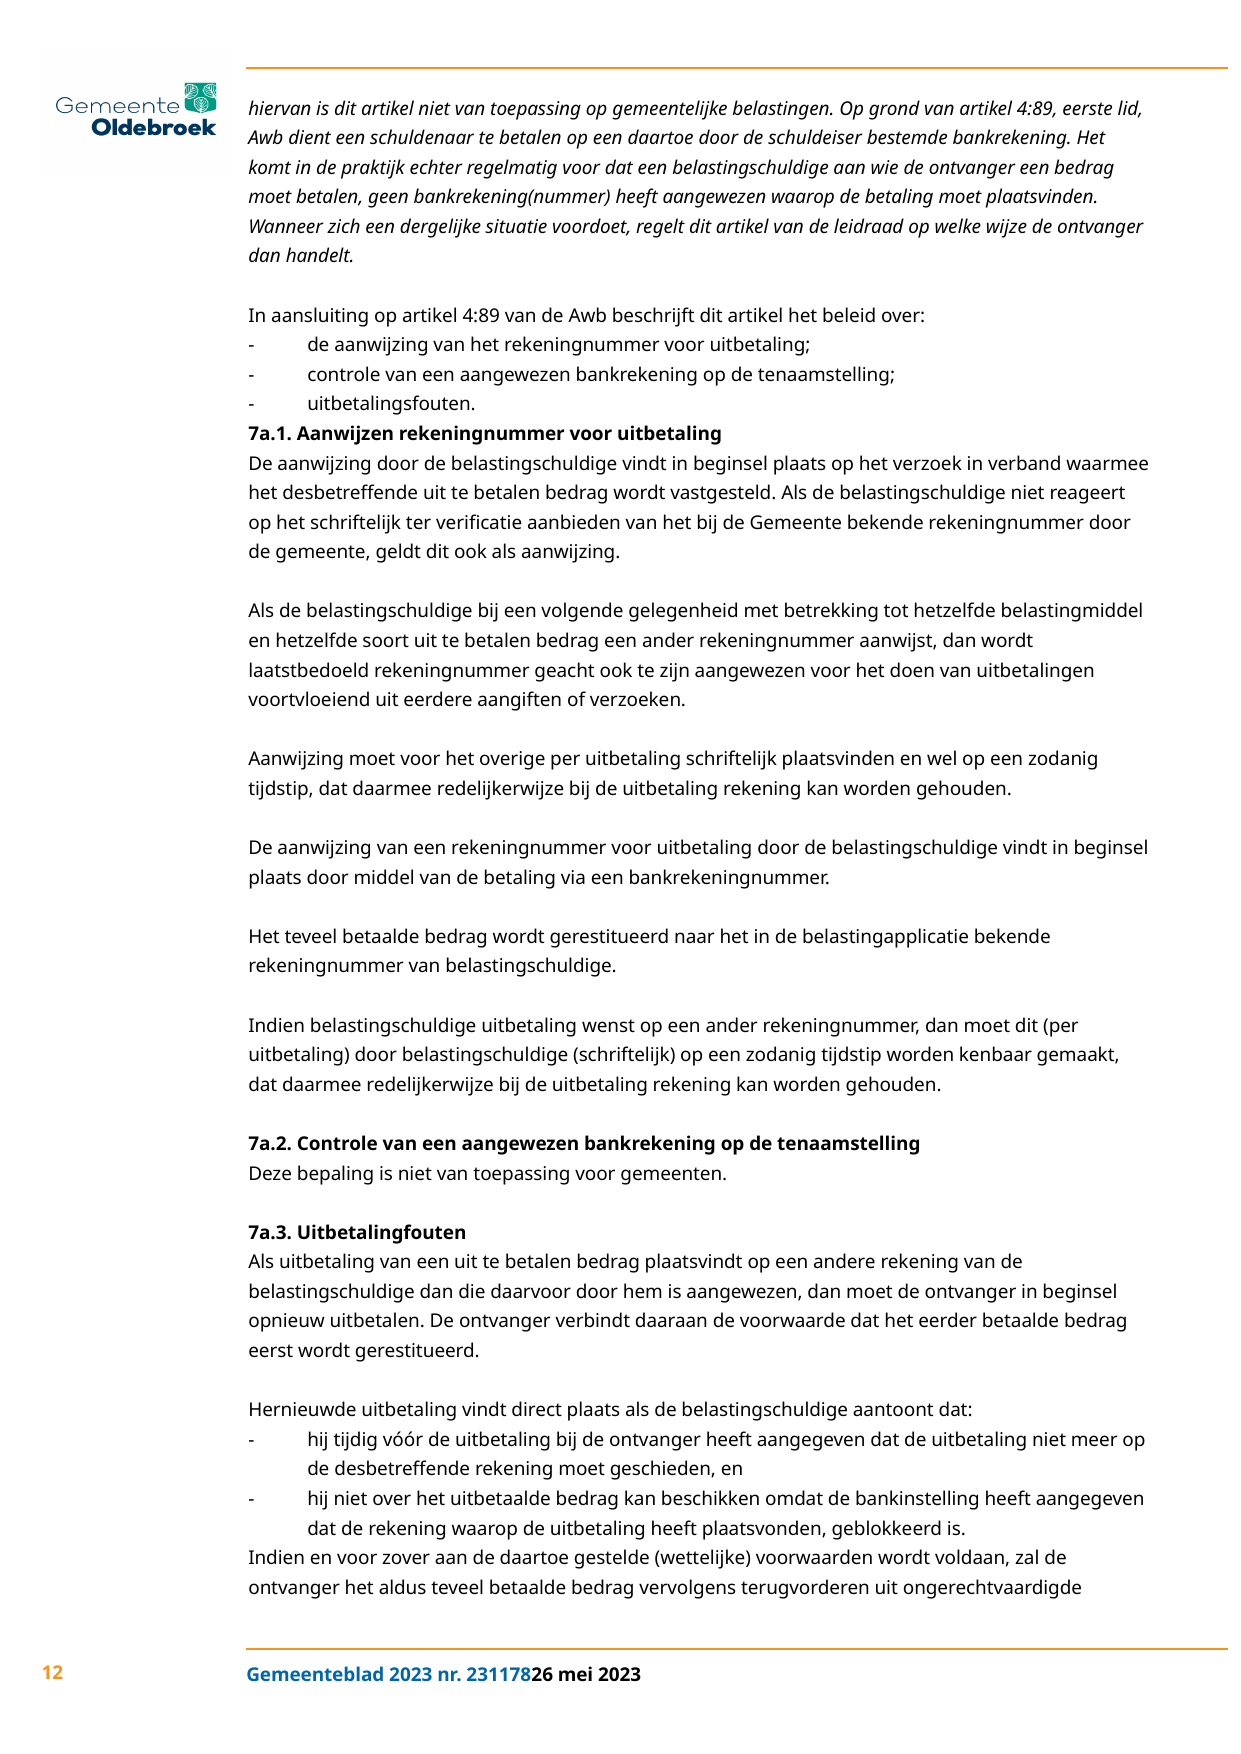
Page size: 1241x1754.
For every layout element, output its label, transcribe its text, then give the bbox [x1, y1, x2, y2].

text Het teveel betaalde bedrag wordt gerestitueerd naar het in de belastingapplicatie bekende rekeningnummer van belastingschuldige. [248, 923, 1152, 978]
list uitbetalingsfouten. [248, 391, 1152, 416]
text De aanwijzing door de belastingschuldige vindt in beginsel plaats op het verzoek in verband waarmee het desbetreffende uit te betalen bedrag wordt vastgesteld. Als de belastingschuldige niet reageert op het schriftelijk ter verificatie aanbieden van het bij de Gemeente bekende rekeningnummer door de gemeente, geldt dit ook als aanwijzing. [248, 450, 1152, 564]
text Als de belastingschuldige bij een volgende gelegenheid met betrekking tot hetzelfde belastingmiddel en hetzelfde soort uit te betalen bedrag een ander rekeningnummer aanwijst, dan wordt laatstbedoeld rekeningnummer geacht ook te zijn aangewezen voor het doen van uitbetalingen voortvloeiend uit eerdere aangiften of verzoeken. [248, 598, 1152, 712]
list controle van een aangewezen bankrekening op de tenaamstelling; [248, 361, 1152, 387]
text Als uitbetaling van een uit te betalen bedrag plaatsvindt op een andere rekening van de belastingschuldige dan die daarvoor door hem is aangewezen, dan moet de ontvanger in beginsel opnieuw uitbetalen. De ontvanger verbindt daaraan de voorwaarde dat het eerder betaalde bedrag eerst wordt gerestitueerd. [248, 1248, 1152, 1363]
list hij niet over het uitbetaalde bedrag kan beschikken omdat de bankinstelling heeft aangegeven dat de rekening waarop de uitbetaling heeft plaatsvonden, geblokkeerd is. [248, 1485, 1152, 1541]
text Deze bepaling is niet van toepassing voor gemeenten. [248, 1160, 1152, 1186]
text hiervan is dit artikel niet van toepassing op gemeentelijke belastingen. Op grond van artikel 4:89, eerste lid, Awb dient een schuldenaar te betalen op een daartoe door de schuldeiser bestemde bankrekening. Het komt in de praktijk echter regelmatig voor dat een belastingschuldige aan wie de ontvanger een bedrag moet betalen, geen bankrekening(nummer) heeft aangewezen waarop de betaling moet plaatsvinden. Wanneer zich een dergelijke situatie voordoet, regelt dit artikel van de leidraad op welke wijze de ontvanger dan handelt. [248, 95, 1152, 268]
text 7a.2. Controle van een aangewezen bankrekening op de tenaamstelling [248, 1130, 1152, 1156]
text Indien belastingschuldige uitbetaling wenst op een ander rekeningnummer, dan moet dit (per uitbetaling) door belastingschuldige (schriftelijk) op een zodanig tijdstip worden kenbaar gemaakt, dat daarmee redelijkerwijze bij de uitbetaling rekening kan worden gehouden. [248, 1012, 1152, 1097]
picture [41, 47, 231, 172]
text 7a.1. Aanwijzen rekeningnummer voor uitbetaling [248, 420, 1152, 446]
text Aanwijzing moet voor het overige per uitbetaling schriftelijk plaatsvinden en wel op een zodanig tijdstip, dat daarmee redelijkerwijze bij de uitbetaling rekening kan worden gehouden. [248, 746, 1152, 801]
list de aanwijzing van het rekeningnummer voor uitbetaling; [248, 331, 1152, 357]
text Indien en voor zover aan de daartoe gestelde (wettelijke) voorwaarden wordt voldaan, zal de ontvanger het aldus teveel betaalde bedrag vervolgens terugvorderen uit ongerechtvaardigde [248, 1544, 1152, 1600]
list hij tijdig vóór de uitbetaling bij de ontvanger heeft aangegeven dat de uitbetaling niet meer op de desbetreffende rekening moet geschieden, en [248, 1426, 1152, 1481]
text Hernieuwde uitbetaling vindt direct plaats als de belastingschuldige aantoont dat: [248, 1396, 1152, 1422]
text De aanwijzing van een rekeningnummer voor uitbetaling door de belastingschuldige vindt in beginsel plaats door middel van de betaling via een bankrekeningnummer. [248, 834, 1152, 890]
text 7a.3. Uitbetalingfouten [248, 1219, 1152, 1245]
text In aansluiting op artikel 4:89 van de Awb beschrijft dit artikel het beleid over: [248, 302, 1152, 328]
